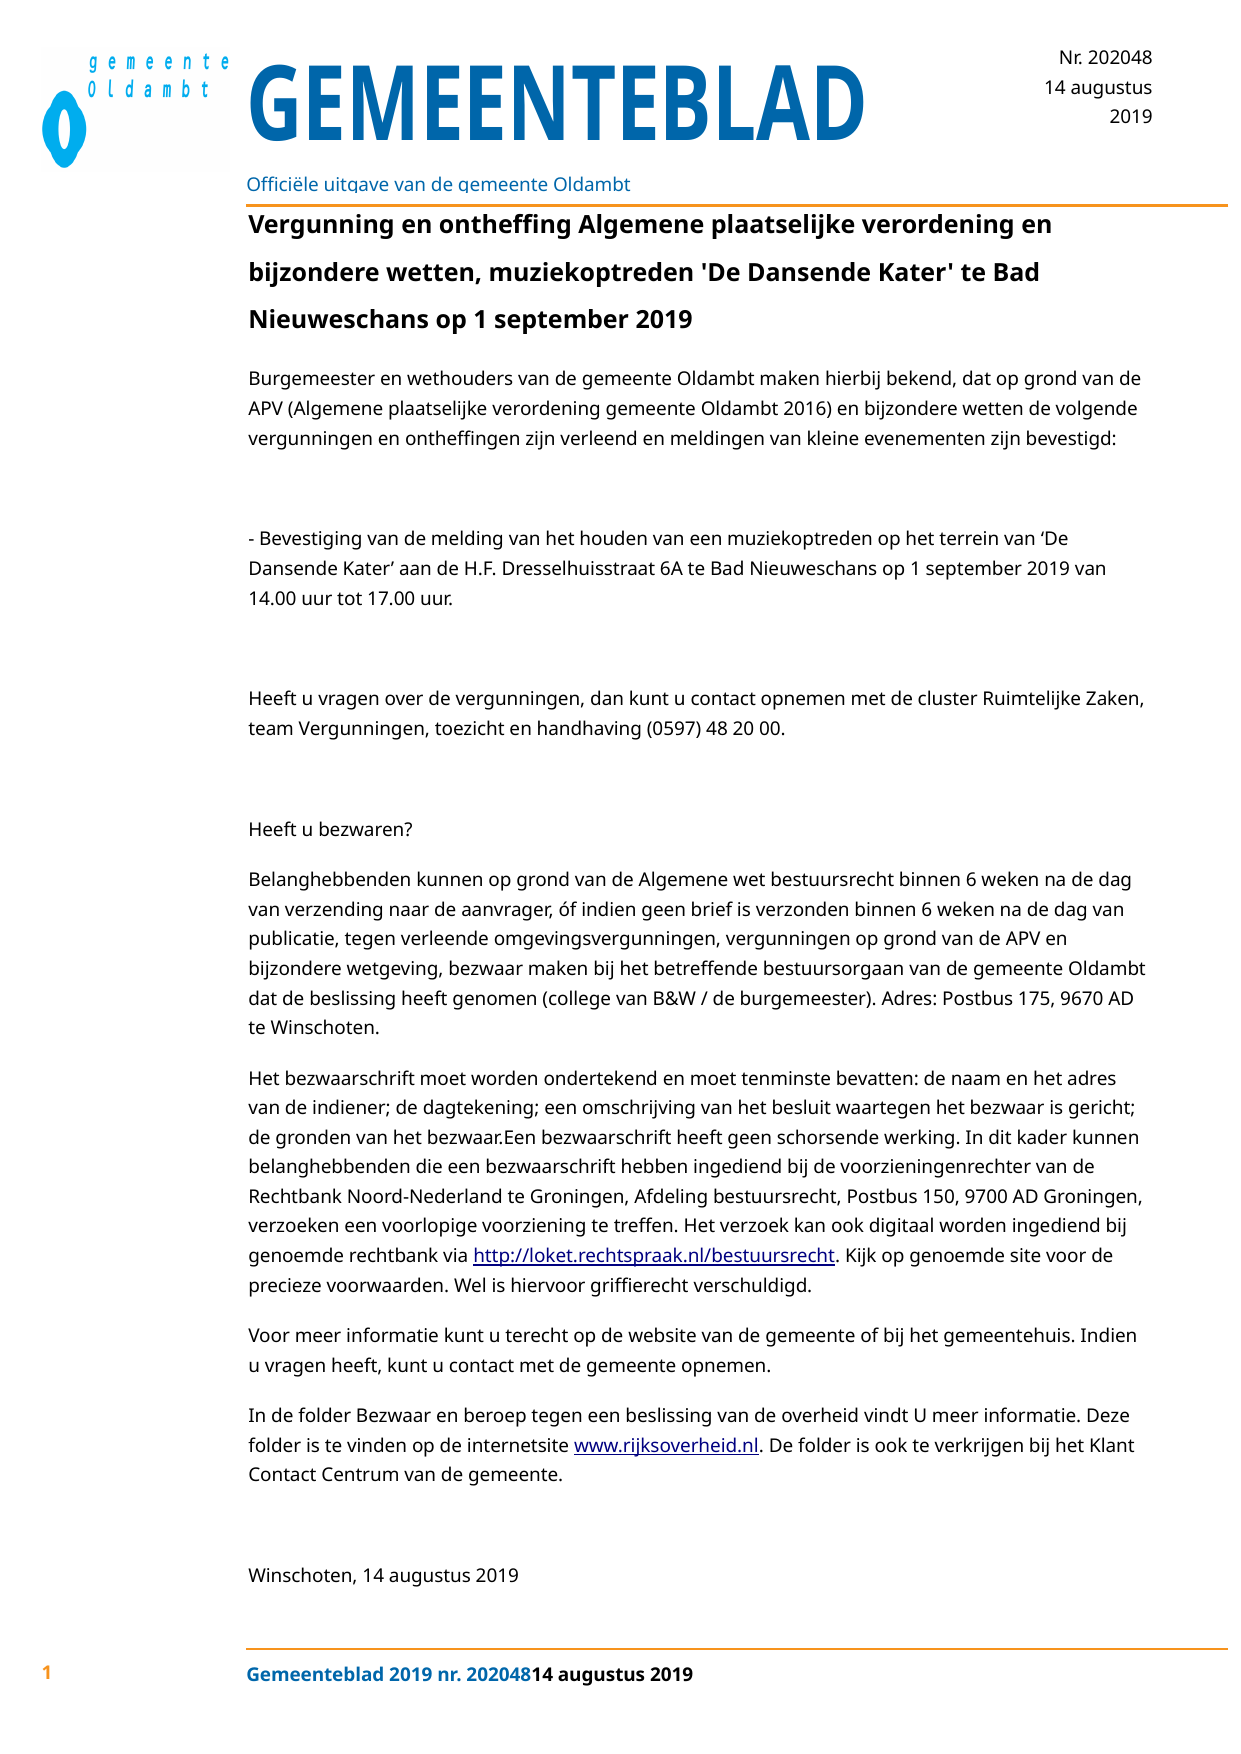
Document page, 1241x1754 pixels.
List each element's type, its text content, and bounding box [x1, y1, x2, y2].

text Burgemeester en wethouders van de gemeente Oldambt maken hierbij bekend, dat op grond van de APV (Algemene plaatselijke verordening gemeente Oldambt 2016) en bijzondere wetten de volgende vergunningen en ontheffingen zijn verleend en meldingen van kleine evenementen zijn bevestigd: [248, 366, 1152, 450]
text Het bezwaarschrift moet worden ondertekend en moet tenminste bevatten: de naam en het adres van de indiener; de dagtekening; een omschrijving van het besluit waartegen het bezwaar is gericht; de gronden van het bezwaar.Een bezwaarschrift heeft geen schorsende werking. In dit kader kunnen belanghebbenden die een bezwaarschrift hebben ingediend bij de voorzieningenrechter van de Rechtbank Noord-Nederland te Groningen, Afdeling bestuursrecht, Postbus 150, 9700 AD Groningen, verzoeken een voorlopige voorziening te treffen. Het verzoek kan ook digitaal worden ingediend bij genoemde rechtbank via http://loket.rechtspraak.nl/bestuursrecht. Kijk op genoemde site voor de precieze voorwaarden. Wel is hiervoor griffierecht verschuldigd. [248, 1065, 1152, 1297]
text Heeft u bezwaren? [248, 816, 1152, 842]
text Vergunning en ontheffing Algemene plaatselijke verordening en bijzondere wetten, muziekoptreden 'De Dansende Kater' te Bad Nieuweschans op 1 september 2019 [248, 207, 1152, 336]
text Heeft u vragen over de vergunningen, dan kunt u contact opnemen met de cluster Ruimtelijke Zaken, team Vergunningen, toezicht en handhaving (0597) 48 20 00. [248, 686, 1152, 741]
text Winschoten, 14 augustus 2019 [248, 1562, 1152, 1588]
text - Bevestiging van de melding van het houden van een muziekoptreden op het terrein van ‘De Dansende Kater’ aan de H.F. Dresselhuisstraat 6A te Bad Nieuweschans op 1 september 2019 van 14.00 uur tot 17.00 uur. [248, 526, 1152, 610]
text In de folder Bezwaar en beroep tegen een beslissing van de overheid vindt U meer informatie. Deze folder is te vinden op de internetsite www.rijksoverheid.nl. De folder is ook te verkrijgen bij het Klant Contact Centrum van de gemeente. [248, 1402, 1152, 1487]
text Belanghebbenden kunnen op grond van de Algemene wet bestuursrecht binnen 6 weken na de dag van verzending naar de aanvrager, óf indien geen brief is verzonden binnen 6 weken na de dag van publicatie, tegen verleende omgevingsvergunningen, vergunningen op grond van de APV en bijzondere wetgeving, bezwaar maken bij het betreffende bestuursorgaan van de gemeente Oldambt dat de beslissing heeft genomen (college van B&W / de burgemeester). Adres: Postbus 175, 9670 AD te Winschoten. [248, 866, 1152, 1040]
picture [41, 47, 231, 172]
text Voor meer informatie kunt u terecht op de website van de gemeente of bij het gemeentehuis. Indien u vragen heeft, kunt u contact met de gemeente opnemen. [248, 1322, 1152, 1377]
